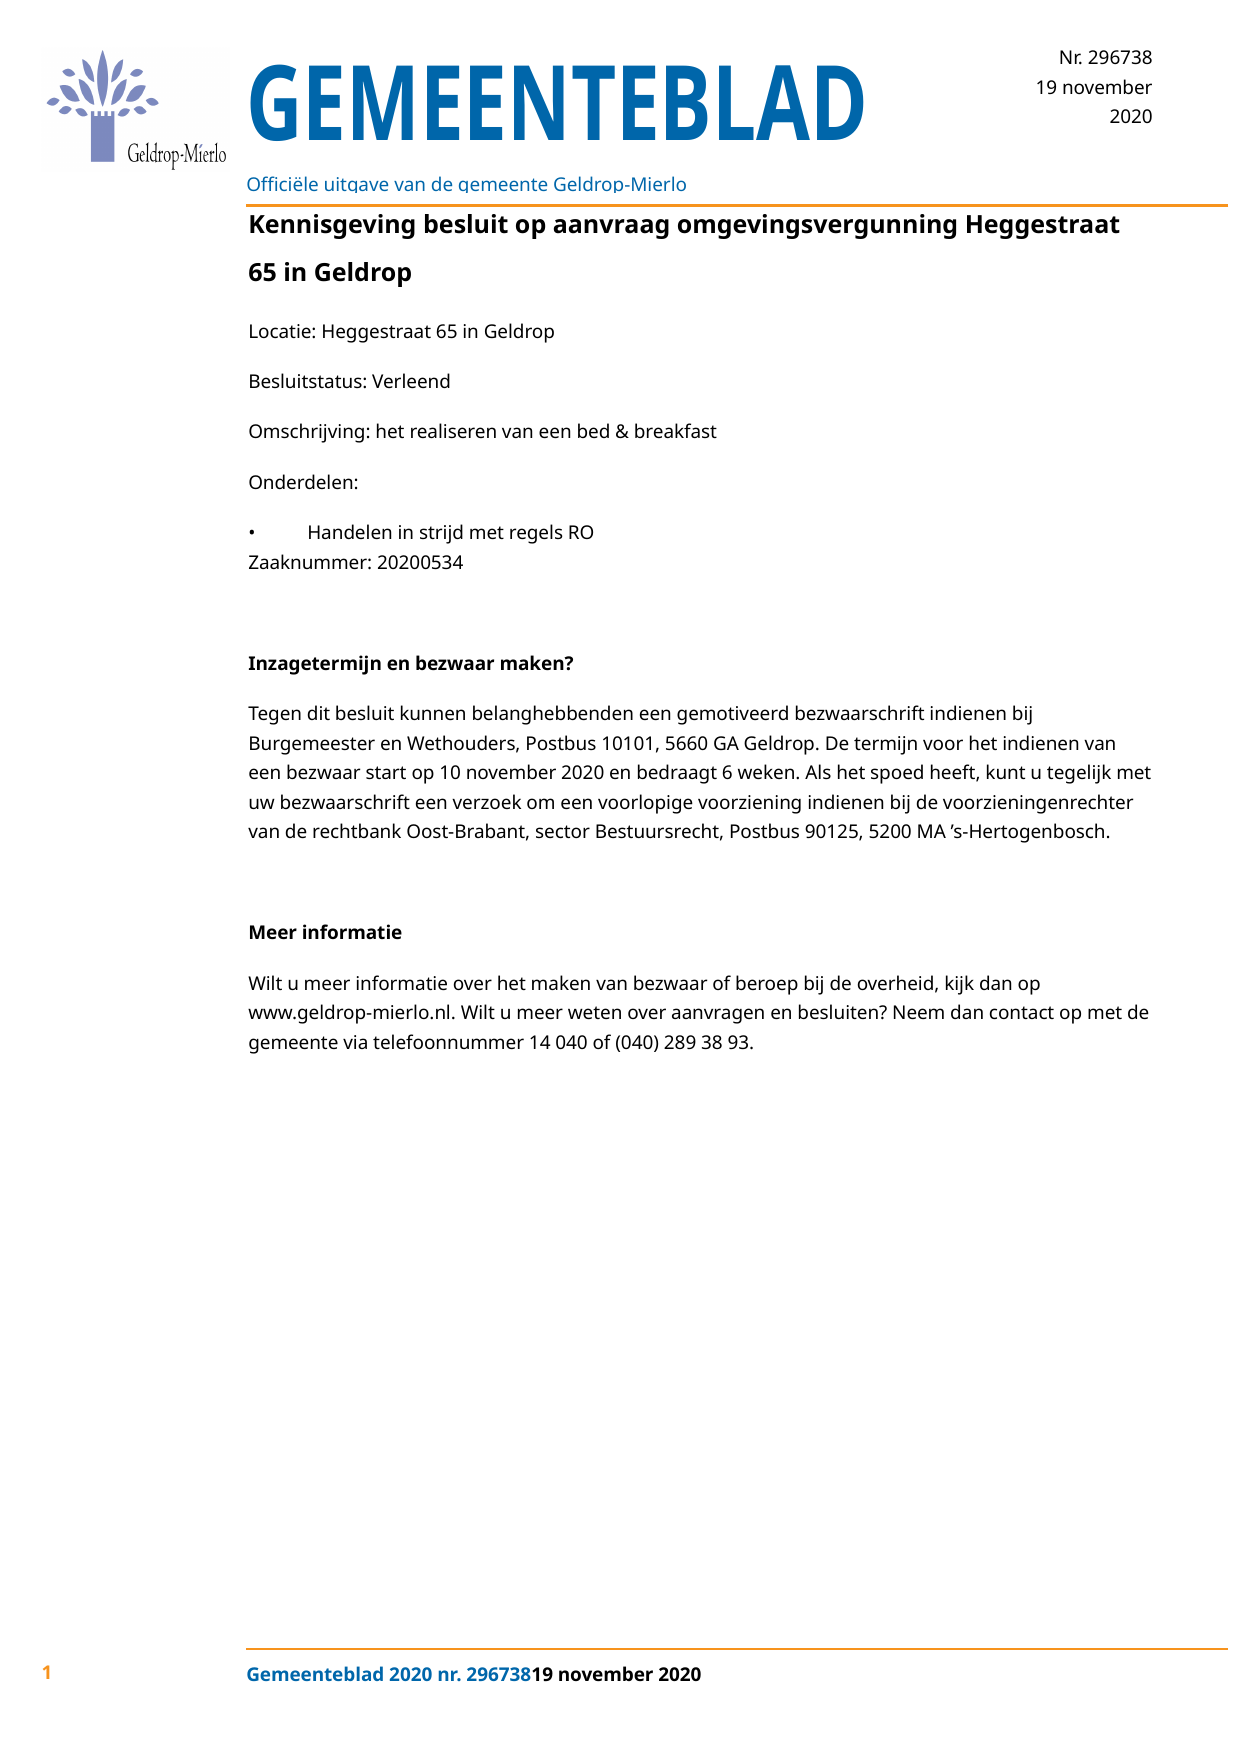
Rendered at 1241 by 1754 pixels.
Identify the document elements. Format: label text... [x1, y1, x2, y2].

text Zaaknummer: 20200534 [248, 549, 1152, 575]
text Wilt u meer informatie over het maken van bezwaar of beroep bij de overheid, kijk dan op www.geldrop-mierlo.nl. Wilt u meer weten over aanvragen en besluiten? Neem dan contact op met de gemeente via telefoonnummer 14 040 of (040) 289 38 93. [248, 970, 1152, 1055]
picture [41, 47, 231, 172]
text Meer informatie [248, 919, 1152, 945]
text Omschrijving: het realiseren van een bed & breakfast [248, 419, 1152, 444]
text Kennisgeving besluit op aanvraag omgevingsvergunning Heggestraat 65 in Geldrop [248, 207, 1152, 288]
text Tegen dit besluit kunnen belanghebbenden een gemotiveerd bezwaarschrift indienen bij Burgemeester en Wethouders, Postbus 10101, 5660 GA Geldrop. De termijn voor het indienen van een bezwaar start op 10 november 2020 en bedraagt 6 weken. Als het spoed heeft, kunt u tegelijk met uw bezwaarschrift een verzoek om een voorlopige voorziening indienen bij de voorzieningenrechter van de rechtbank Oost-Brabant, sector Bestuursrecht, Postbus 90125, 5200 MA ’s-Hertogenbosch. [248, 700, 1152, 844]
text Inzagetermijn en bezwaar maken? [248, 650, 1152, 676]
text Onderdelen: [248, 469, 1152, 495]
text Locatie: Heggestraat 65 in Geldrop [248, 318, 1152, 344]
text Besluitstatus: Verleend [248, 368, 1152, 394]
list Handelen in strijd met regels RO [248, 519, 1152, 545]
